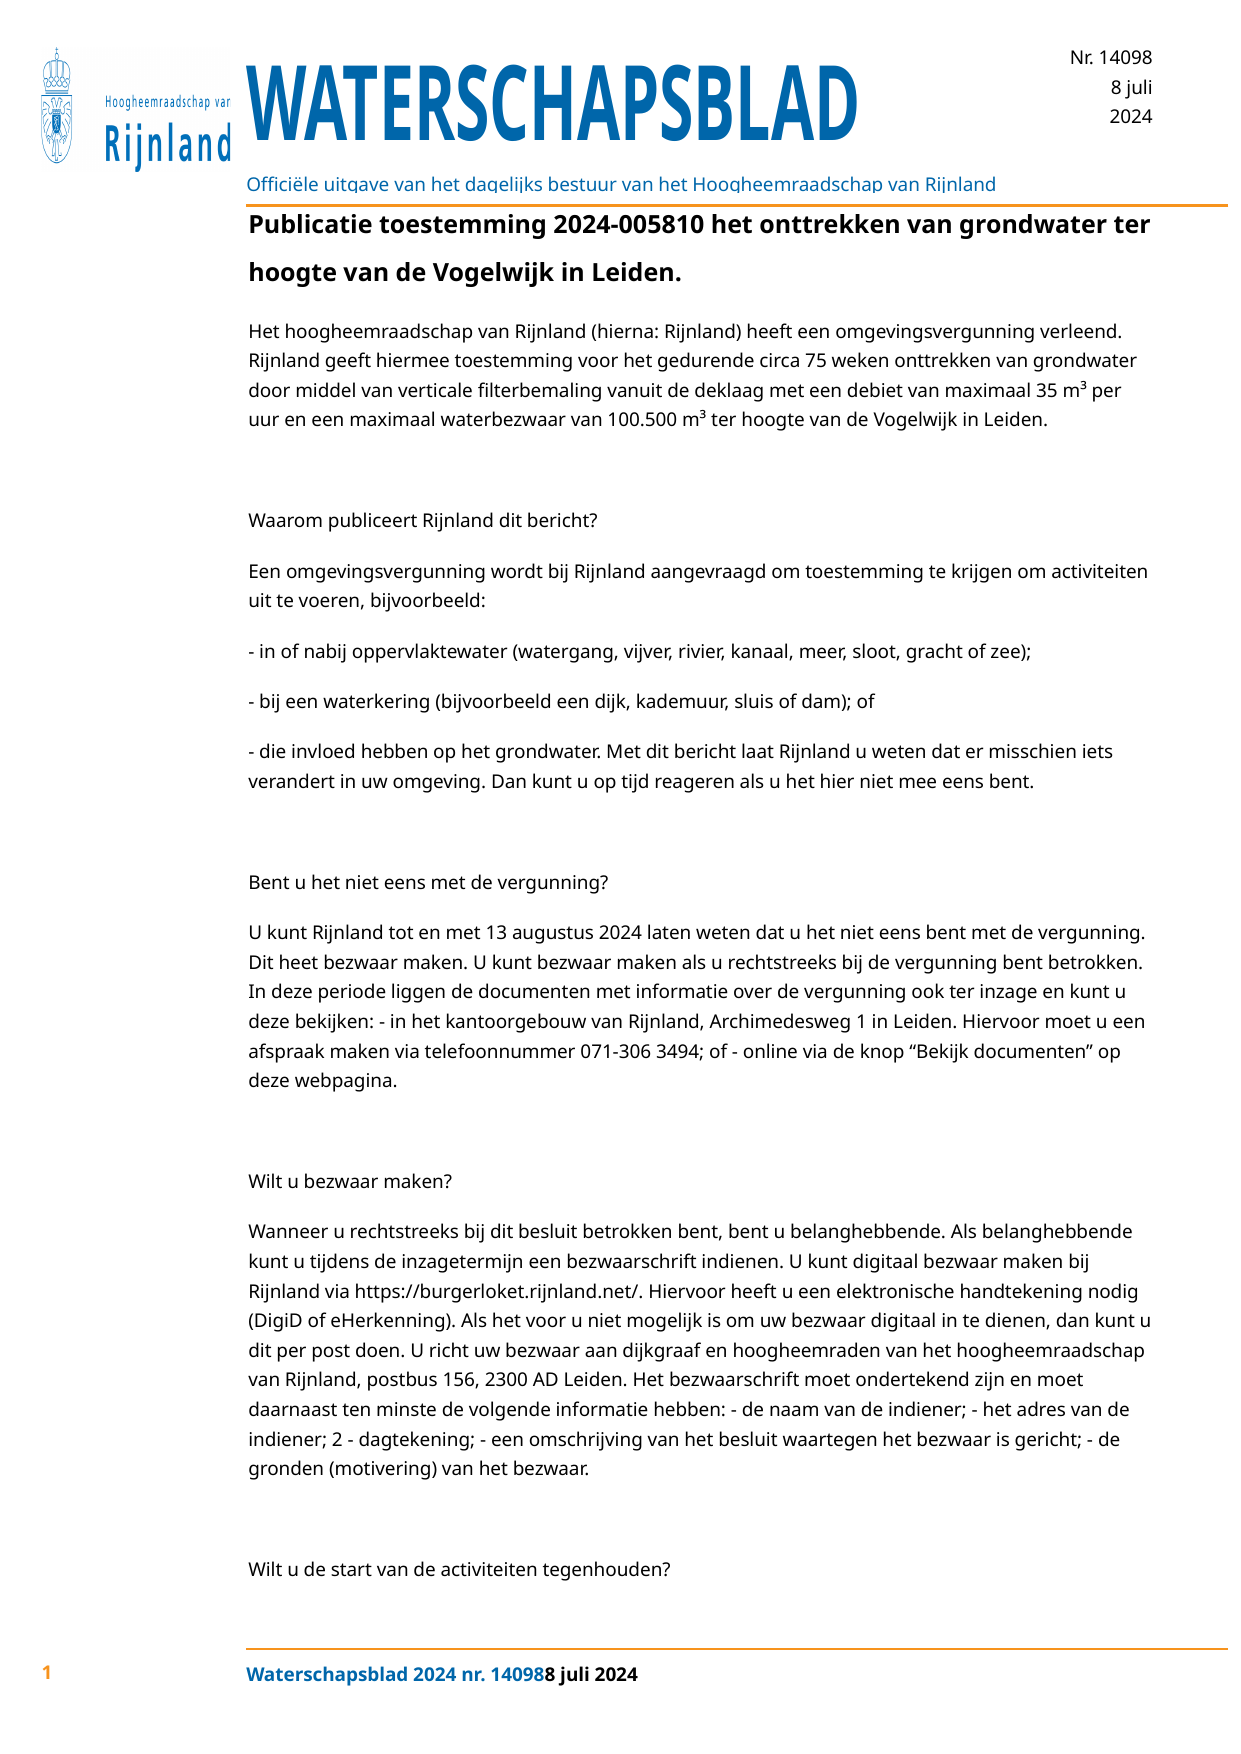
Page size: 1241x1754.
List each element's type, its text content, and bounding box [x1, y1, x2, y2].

text Publicatie toestemming 2024-005810 het onttrekken van grondwater ter hoogte van de Vogelwijk in Leiden. [248, 207, 1152, 288]
text Waarom publiceert Rijnland dit bericht? [248, 507, 1152, 533]
text Een omgevingsvergunning wordt bij Rijnland aangevraagd om toestemming te krijgen om activiteiten uit te voeren, bijvoorbeeld: [248, 558, 1152, 613]
text - in of nabij oppervlaktewater (watergang, vijver, rivier, kanaal, meer, sloot, gracht of zee); [248, 638, 1152, 664]
text Wilt u bezwaar maken? [248, 1168, 1152, 1194]
text Het hoogheemraadschap van Rijnland (hierna: Rijnland) heeft een omgevingsvergunning verleend. Rijnland geeft hiermee toestemming voor het gedurende circa 75 weken onttrekken van grondwater door middel van verticale filterbemaling vanuit de deklaag met een debiet van maximaal 35 m³ per uur en een maximaal waterbezwaar van 100.500 m³ ter hoogte van de Vogelwijk in Leiden. [248, 318, 1152, 432]
text - die invloed hebben op het grondwater. Met dit bericht laat Rijnland u weten dat er misschien iets verandert in uw omgeving. Dan kunt u op tijd reageren als u het hier niet mee eens bent. [248, 739, 1152, 794]
text U kunt Rijnland tot en met 13 augustus 2024 laten weten dat u het niet eens bent met de vergunning. Dit heet bezwaar maken. U kunt bezwaar maken als u rechtstreeks bij de vergunning bent betrokken. In deze periode liggen de documenten met informatie over de vergunning ook ter inzage en kunt u deze bekijken: - in het kantoorgebouw van Rijnland, Archimedesweg 1 in Leiden. Hiervoor moet u een afspraak maken via telefoonnummer 071-306 3494; of - online via de knop “Bekijk documenten” op deze webpagina. [248, 919, 1152, 1093]
text Wilt u de start van de activiteiten tegenhouden? [248, 1556, 1152, 1582]
text - bij een waterkering (bijvoorbeeld een dijk, kademuur, sluis of dam); of [248, 688, 1152, 714]
picture [41, 47, 231, 172]
text Bent u het niet eens met de vergunning? [248, 869, 1152, 895]
text Wanneer u rechtstreeks bij dit besluit betrokken bent, bent u belanghebbende. Als belanghebbende kunt u tijdens de inzagetermijn een bezwaarschrift indienen. U kunt digitaal bezwaar maken bij Rijnland via https://burgerloket.rijnland.net/. Hiervoor heeft u een elektronische handtekening nodig (DigiD of eHerkenning). Als het voor u niet mogelijk is om uw bezwaar digitaal in te dienen, dan kunt u dit per post doen. U richt uw bezwaar aan dijkgraaf en hoogheemraden van het hoogheemraadschap van Rijnland, postbus 156, 2300 AD Leiden. Het bezwaarschrift moet ondertekend zijn en moet daarnaast ten minste de volgende informatie hebben: - de naam van de indiener; - het adres van de indiener; 2 - dagtekening; - een omschrijving van het besluit waartegen het bezwaar is gericht; - de gronden (motivering) van het bezwaar. [248, 1219, 1152, 1481]
